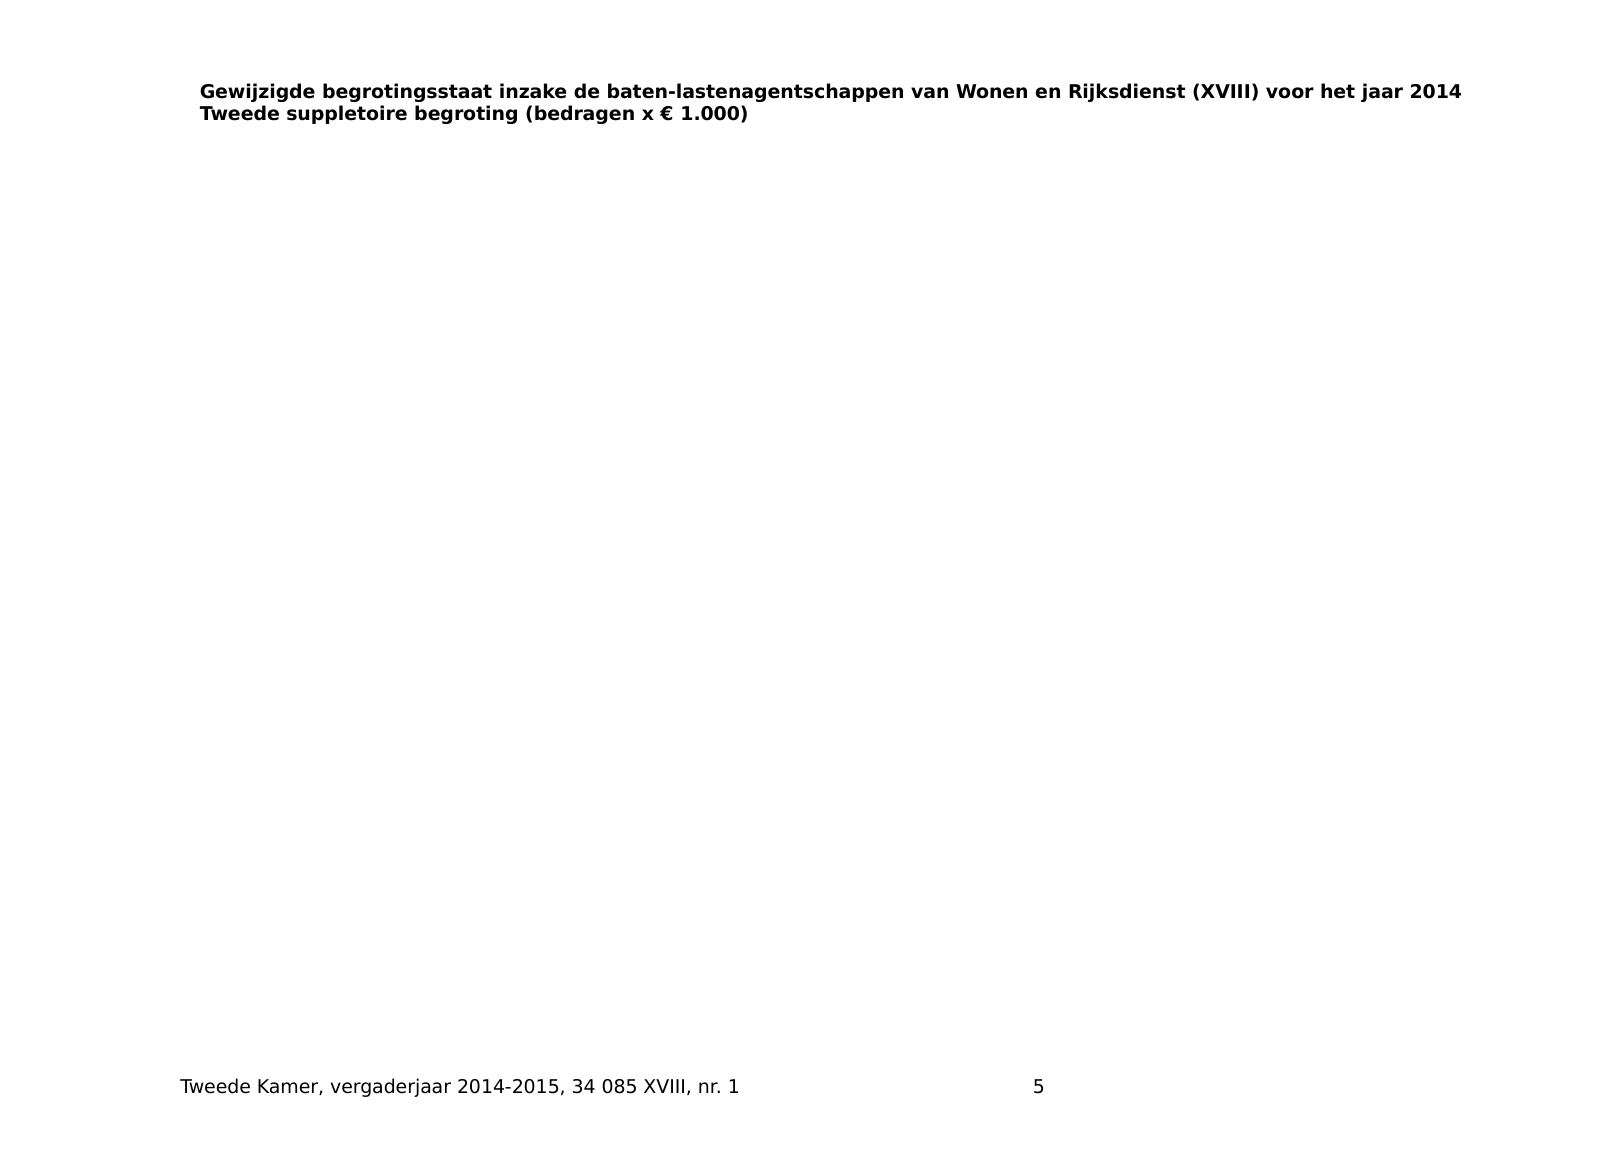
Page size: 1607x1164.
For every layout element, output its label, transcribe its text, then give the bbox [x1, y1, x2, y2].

text Gewijzigde begrotingsstaat inzake de baten-lastenagentschappen van Wonen en Rijksdienst (XVIII) voor het jaar 2014 [180, 81, 1529, 103]
text Tweede suppletoire begroting (bedragen x € 1.000) [180, 103, 1529, 125]
